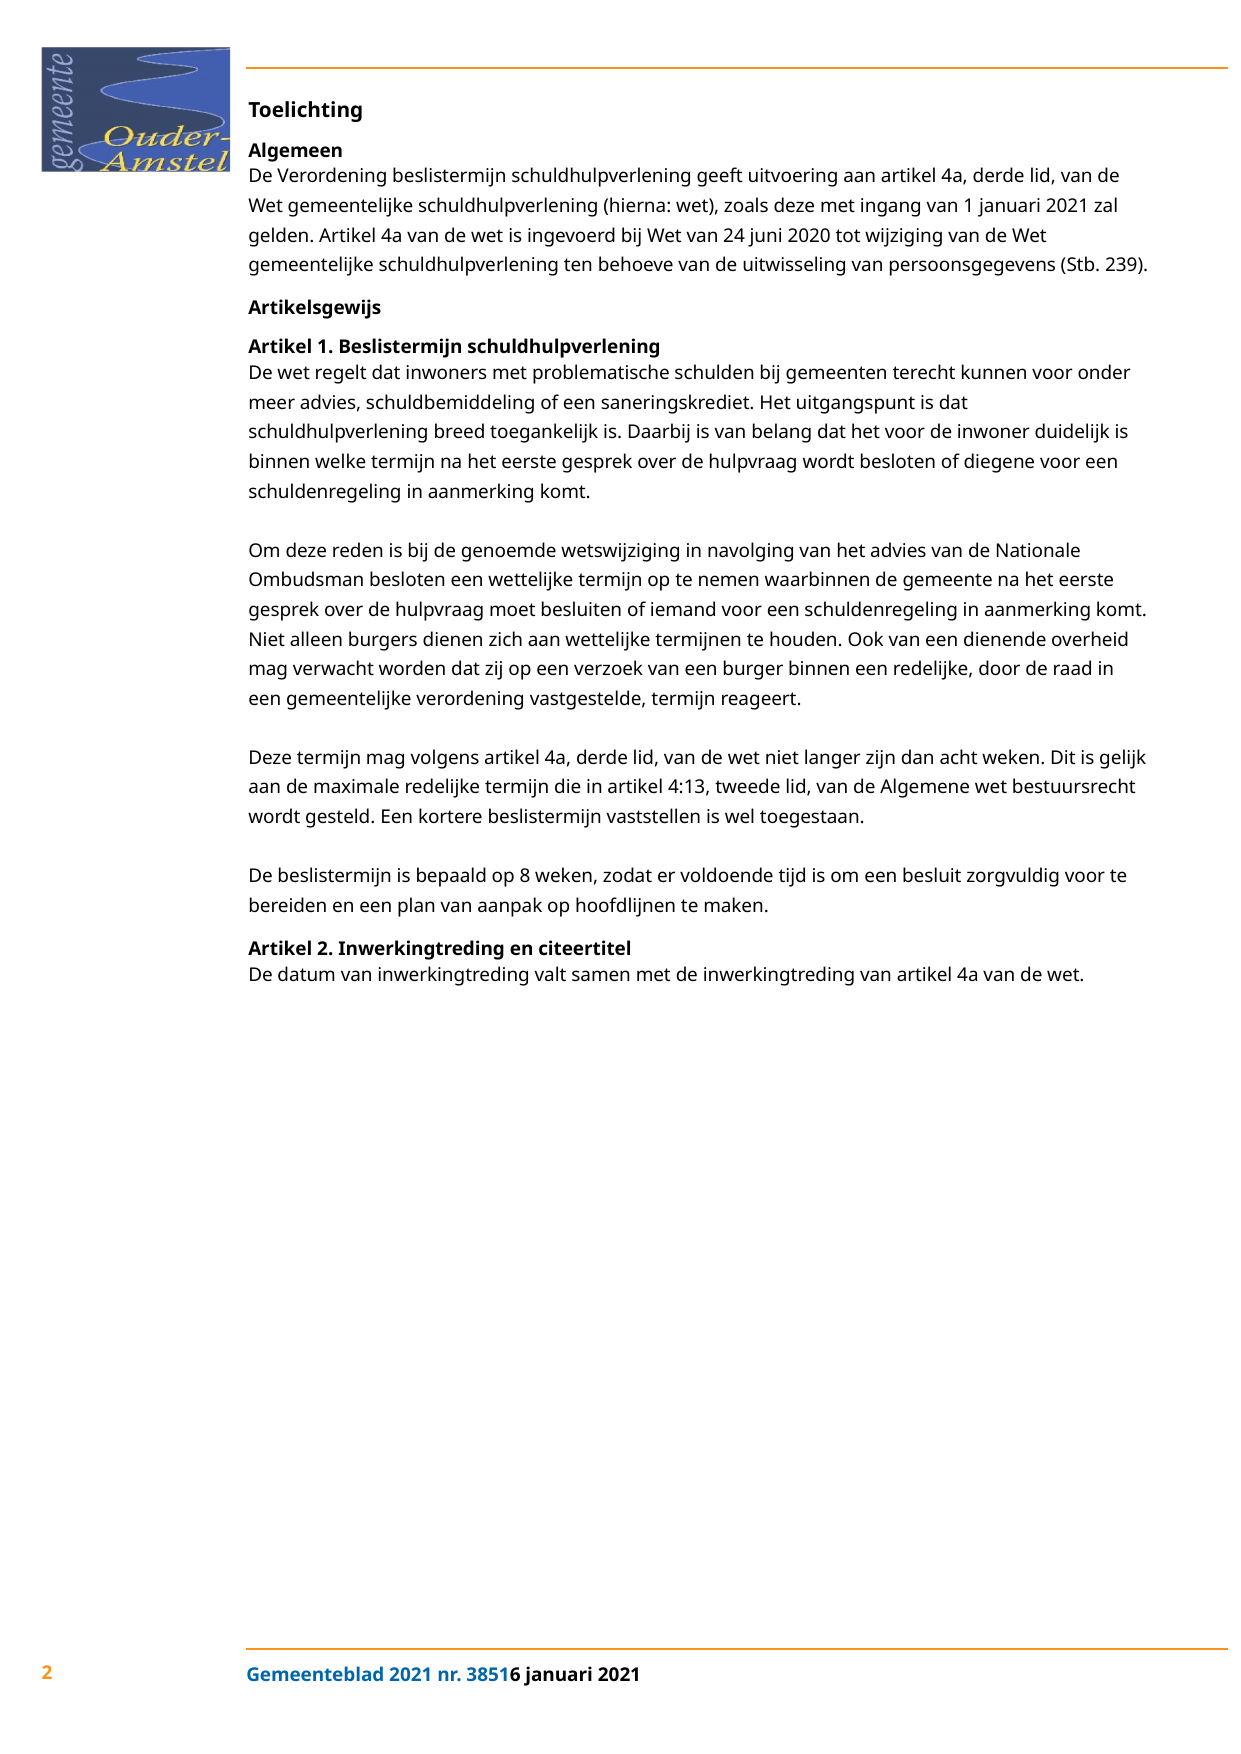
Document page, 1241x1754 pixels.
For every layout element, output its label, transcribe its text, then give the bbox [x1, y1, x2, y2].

picture [41, 47, 231, 172]
text Deze termijn mag volgens artikel 4a, derde lid, van de wet niet langer zijn dan acht weken. Dit is gelijk aan de maximale redelijke termijn die in artikel 4:13, tweede lid, van de Algemene wet bestuursrecht wordt gesteld. Een kortere beslistermijn vaststellen is wel toegestaan. [248, 744, 1152, 829]
text Artikelsgewijs [248, 294, 1152, 320]
text De beslistermijn is bepaald op 8 weken, zodat er voldoende tijd is om een besluit zorgvuldig voor te bereiden en een plan van aanpak op hoofdlijnen te maken. [248, 862, 1152, 918]
text Toelichting [248, 95, 1152, 123]
text De Verordening beslistermijn schuldhulpverlening geeft uitvoering aan artikel 4a, derde lid, van de Wet gemeentelijke schuldhulpverlening (hierna: wet), zoals deze met ingang van 1 januari 2021 zal gelden. Artikel 4a van de wet is ingevoerd bij Wet van 24 juni 2020 tot wijziging van de Wet gemeentelijke schuldhulpverlening ten behoeve van de uitwisseling van persoonsgegevens (Stb. 239). [248, 163, 1152, 277]
text De datum van inwerkingtreding valt samen met de inwerkingtreding van artikel 4a van de wet. [248, 961, 1152, 987]
text Artikel 1. Beslistermijn schuldhulpverlening [248, 334, 1152, 359]
text Artikel 2. Inwerkingtreding en citeertitel [248, 935, 1152, 961]
text Algemeen [248, 137, 1152, 163]
text Om deze reden is bij de genoemde wetswijziging in navolging van het advies van de Nationale Ombudsman besloten een wettelijke termijn op te nemen waarbinnen de gemeente na het eerste gesprek over de hulpvraag moet besluiten of iemand voor een schuldenregeling in aanmerking komt. Niet alleen burgers dienen zich aan wettelijke termijnen te houden. Ook van een dienende overheid mag verwacht worden dat zij op een verzoek van een burger binnen een redelijke, door de raad in een gemeentelijke verordening vastgestelde, termijn reageert. [248, 537, 1152, 711]
text De wet regelt dat inwoners met problematische schulden bij gemeenten terecht kunnen voor onder meer advies, schuldbemiddeling of een saneringskrediet. Het uitgangspunt is dat schuldhulpverlening breed toegankelijk is. Daarbij is van belang dat het voor de inwoner duidelijk is binnen welke termijn na het eerste gesprek over de hulpvraag wordt besloten of diegene voor een schuldenregeling in aanmerking komt. [248, 359, 1152, 503]
